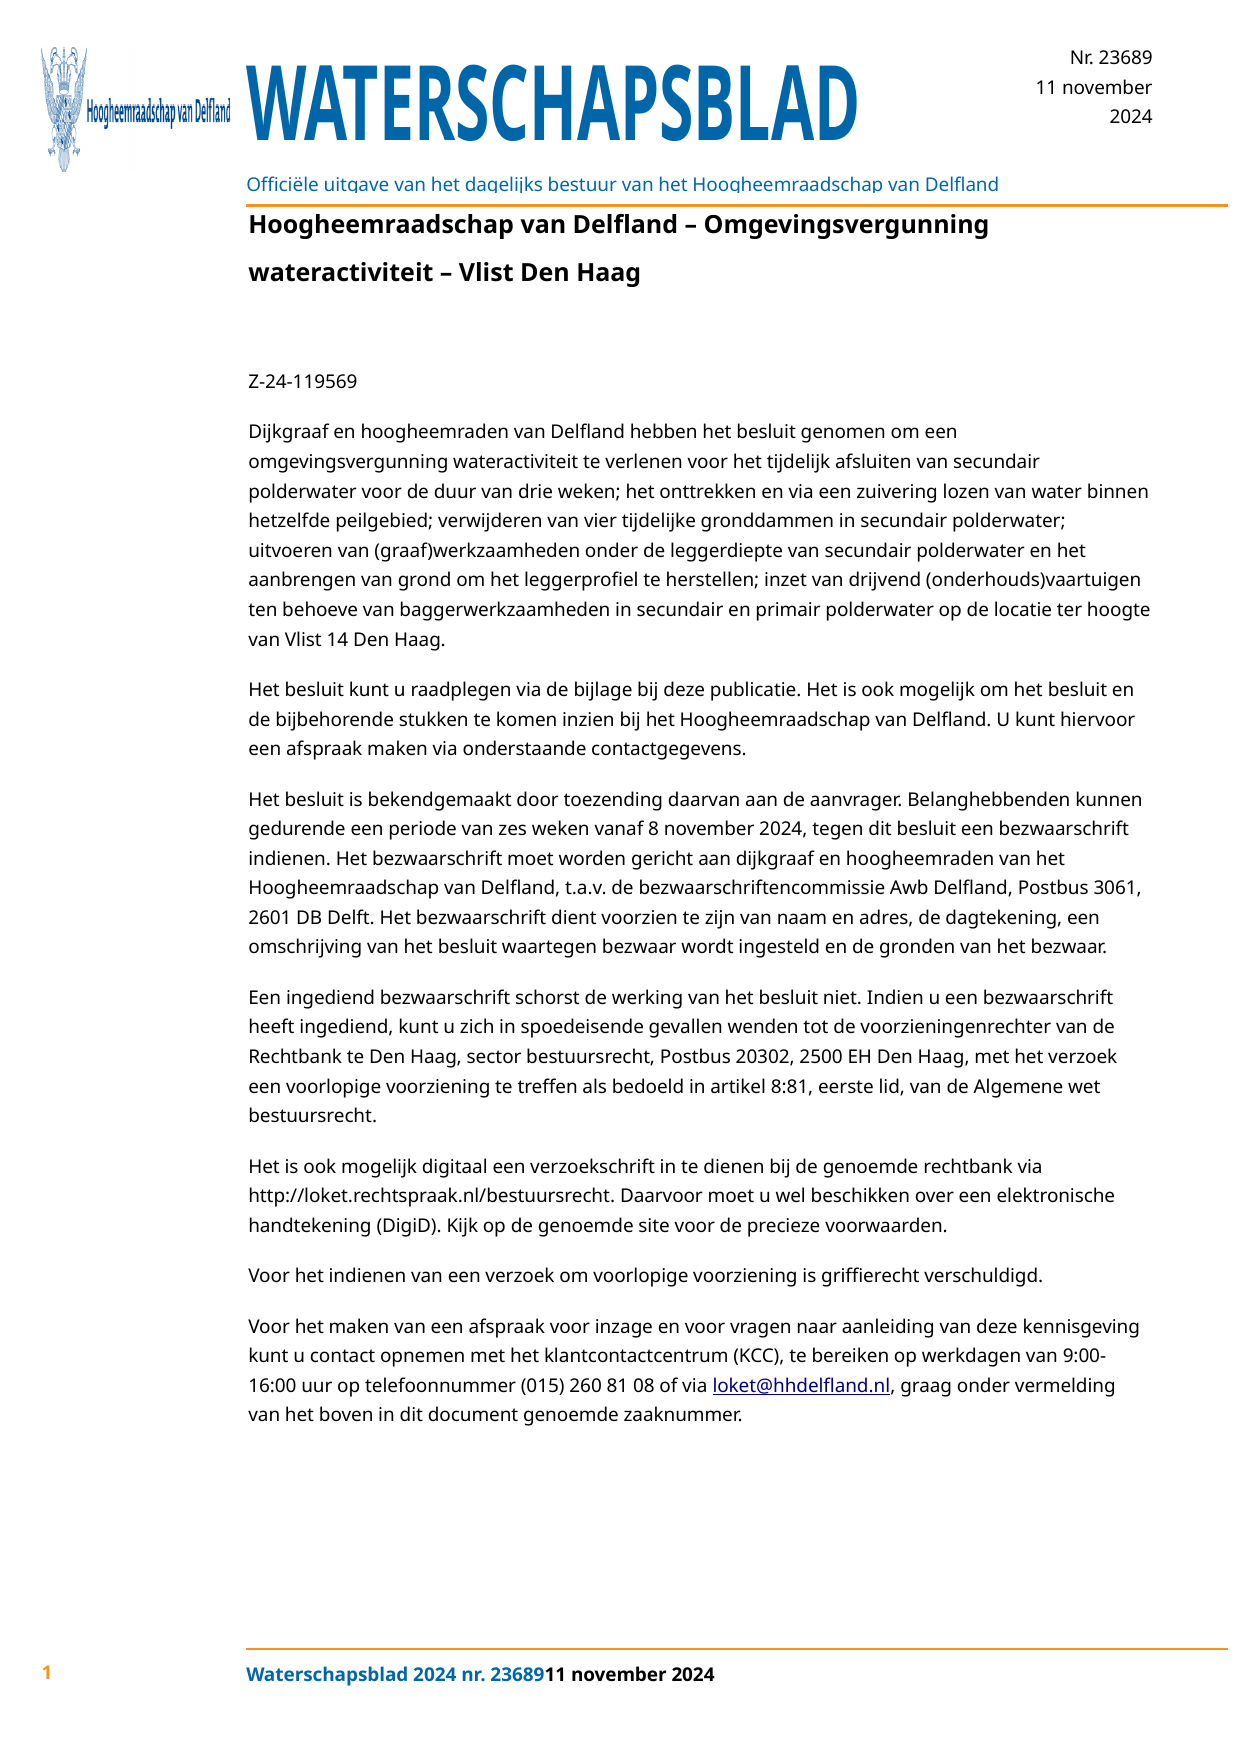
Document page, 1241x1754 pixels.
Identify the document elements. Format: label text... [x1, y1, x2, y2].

text Dijkgraaf en hoogheemraden van Delfland hebben het besluit genomen om een omgevingsvergunning wateractiviteit te verlenen voor het tijdelijk afsluiten van secundair polderwater voor de duur van drie weken; het onttrekken en via een zuivering lozen van water binnen hetzelfde peilgebied; verwijderen van vier tijdelijke gronddammen in secundair polderwater; uitvoeren van (graaf)werkzaamheden onder de leggerdiepte van secundair polderwater en het aanbrengen van grond om het leggerprofiel te herstellen; inzet van drijvend (onderhouds)vaartuigen ten behoeve van baggerwerkzaamheden in secundair en primair polderwater op de locatie ter hoogte van Vlist 14 Den Haag. [248, 419, 1152, 652]
picture [41, 47, 231, 172]
text Het is ook mogelijk digitaal een verzoekschrift in te dienen bij de genoemde rechtbank via http://loket.rechtspraak.nl/bestuursrecht. Daarvoor moet u wel beschikken over een elektronische handtekening (DigiD). Kijk op de genoemde site voor de precieze voorwaarden. [248, 1153, 1152, 1238]
text Z-24-119569 [248, 368, 1152, 394]
text Het besluit is bekendgemaakt door toezending daarvan aan de aanvrager. Belanghebbenden kunnen gedurende een periode van zes weken vanaf 8 november 2024, tegen dit besluit een bezwaarschrift indienen. Het bezwaarschrift moet worden gericht aan dijkgraaf en hoogheemraden van het Hoogheemraadschap van Delfland, t.a.v. de bezwaarschriftencommissie Awb Delfland, Postbus 3061, 2601 DB Delft. Het bezwaarschrift dient voorzien te zijn van naam en adres, de dagtekening, een omschrijving van het besluit waartegen bezwaar wordt ingesteld en de gronden van het bezwaar. [248, 786, 1152, 959]
text Voor het indienen van een verzoek om voorlopige voorziening is griffierecht verschuldigd. [248, 1262, 1152, 1288]
text Een ingediend bezwaarschrift schorst de werking van het besluit niet. Indien u een bezwaarschrift heeft ingediend, kunt u zich in spoedeisende gevallen wenden tot de voorzieningenrechter van de Rechtbank te Den Haag, sector bestuursrecht, Postbus 20302, 2500 EH Den Haag, met het verzoek een voorlopige voorziening te treffen als bedoeld in artikel 8:81, eerste lid, van de Algemene wet bestuursrecht. [248, 984, 1152, 1128]
text Voor het maken van een afspraak voor inzage en voor vragen naar aanleiding van deze kennisgeving kunt u contact opnemen met het klantcontactcentrum (KCC), te bereiken op werkdagen van 9:00-16:00 uur op telefoonnummer (015) 260 81 08 of via loket@hhdelfland.nl, graag onder vermelding van het boven in dit document genoemde zaaknummer. [248, 1313, 1152, 1427]
text Het besluit kunt u raadplegen via de bijlage bij deze publicatie. Het is ook mogelijk om het besluit en de bijbehorende stukken te komen inzien bij het Hoogheemraadschap van Delfland. U kunt hiervoor een afspraak maken via onderstaande contactgegevens. [248, 676, 1152, 761]
text Hoogheemraadschap van Delfland – Omgevingsvergunning wateractiviteit – Vlist Den Haag [248, 207, 1152, 288]
